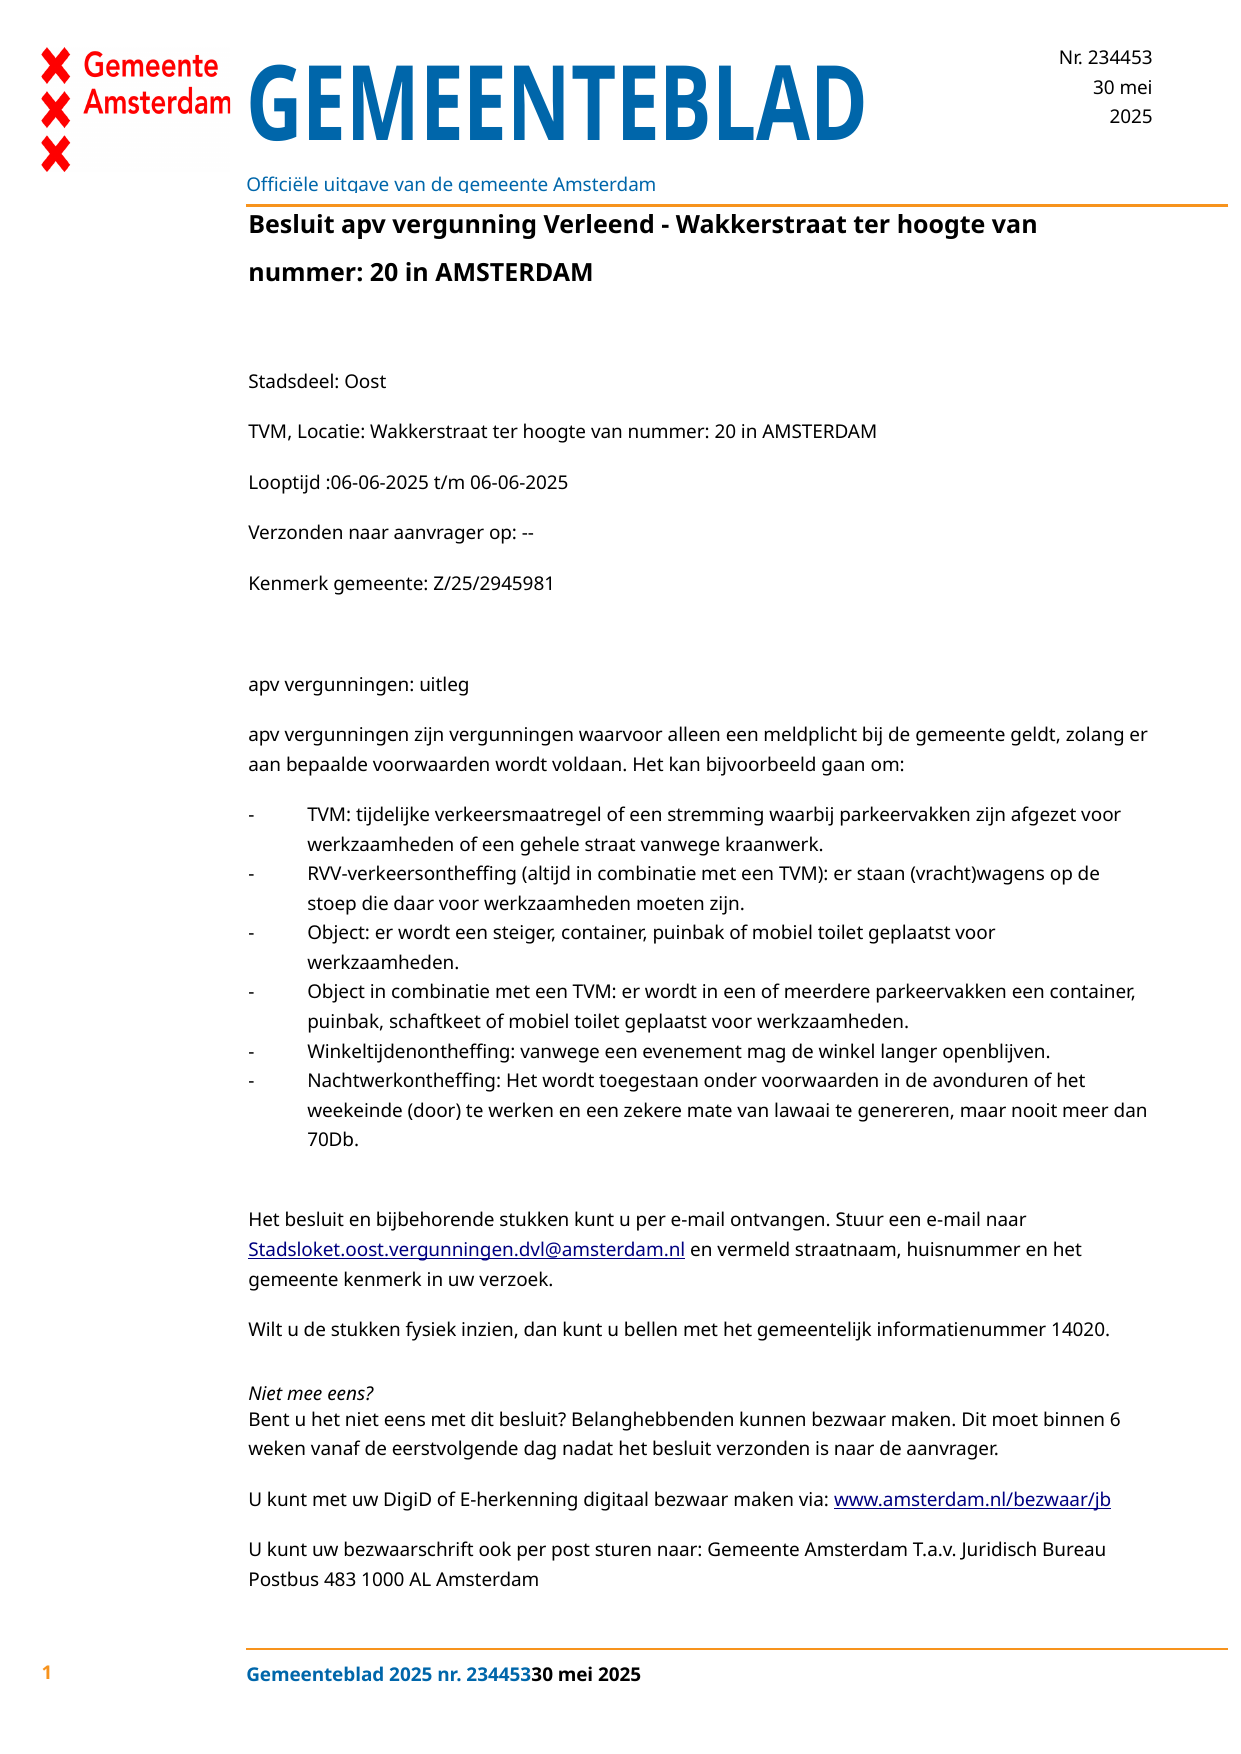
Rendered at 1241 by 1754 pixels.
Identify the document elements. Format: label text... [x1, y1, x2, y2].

text apv vergunningen: uitleg [248, 671, 1152, 697]
text Verzonden naar aanvrager op: -- [248, 519, 1152, 545]
text Kenmerk gemeente: Z/25/2945981 [248, 570, 1152, 596]
text apv vergunningen zijn vergunningen waarvoor alleen een meldplicht bij de gemeente geldt, zolang er aan bepaalde voorwaarden wordt voldaan. Het kan bijvoorbeeld gaan om: [248, 721, 1152, 777]
text Looptijd :06-06-2025 t/m 06-06-2025 [248, 469, 1152, 495]
text Besluit apv vergunning Verleend - Wakkerstraat ter hoogte van nummer: 20 in AMSTERDAM [248, 207, 1152, 288]
text U kunt uw bezwaarschrift ook per post sturen naar: Gemeente Amsterdam T.a.v. Juridisch Bureau Postbus 483 1000 AL Amsterdam [248, 1536, 1152, 1592]
list Winkeltijdenontheffing: vanwege een evenement mag de winkel langer openblijven. [248, 1038, 1152, 1064]
picture [41, 47, 231, 172]
list Object in combinatie met een TVM: er wordt in een of meerdere parkeervakken een container, puinbak, schaftkeet of mobiel toilet geplaatst voor werkzaamheden. [248, 979, 1152, 1034]
list RVV-verkeersontheffing (altijd in combinatie met een TVM): er staan (vracht)wagens op de stoep die daar voor werkzaamheden moeten zijn. [248, 860, 1152, 916]
text TVM, Locatie: Wakkerstraat ter hoogte van nummer: 20 in AMSTERDAM [248, 419, 1152, 444]
list Object: er wordt een steiger, container, puinbak of mobiel toilet geplaatst voor werkzaamheden. [248, 919, 1152, 975]
text Stadsdeel: Oost [248, 368, 1152, 394]
text Het besluit en bijbehorende stukken kunt u per e-mail ontvangen. Stuur een e-mail naar Stadsloket.oost.vergunningen.dvl@amsterdam.nl en vermeld straatnaam, huisnummer en het gemeente kenmerk in uw verzoek. [248, 1207, 1152, 1292]
text Niet mee eens? [248, 1380, 1152, 1406]
text Wilt u de stukken fysiek inzien, dan kunt u bellen met het gemeentelijk informatienummer 14020. [248, 1316, 1152, 1342]
list Nachtwerkontheffing: Het wordt toegestaan onder voorwaarden in de avonduren of het weekeinde (door) te werken en een zekere mate van lawaai te genereren, maar nooit meer dan 70Db. [248, 1067, 1152, 1152]
text Bent u het niet eens met dit besluit? Belanghebbenden kunnen bezwaar maken. Dit moet binnen 6 weken vanaf de eerstvolgende dag nadat het besluit verzonden is naar de aanvrager. [248, 1406, 1152, 1461]
list TVM: tijdelijke verkeersmaatregel of een stremming waarbij parkeervakken zijn afgezet voor werkzaamheden of een gehele straat vanwege kraanwerk. [248, 801, 1152, 857]
text U kunt met uw DigiD of E-herkenning digitaal bezwaar maken via: www.amsterdam.nl/bezwaar/jb [248, 1486, 1152, 1512]
